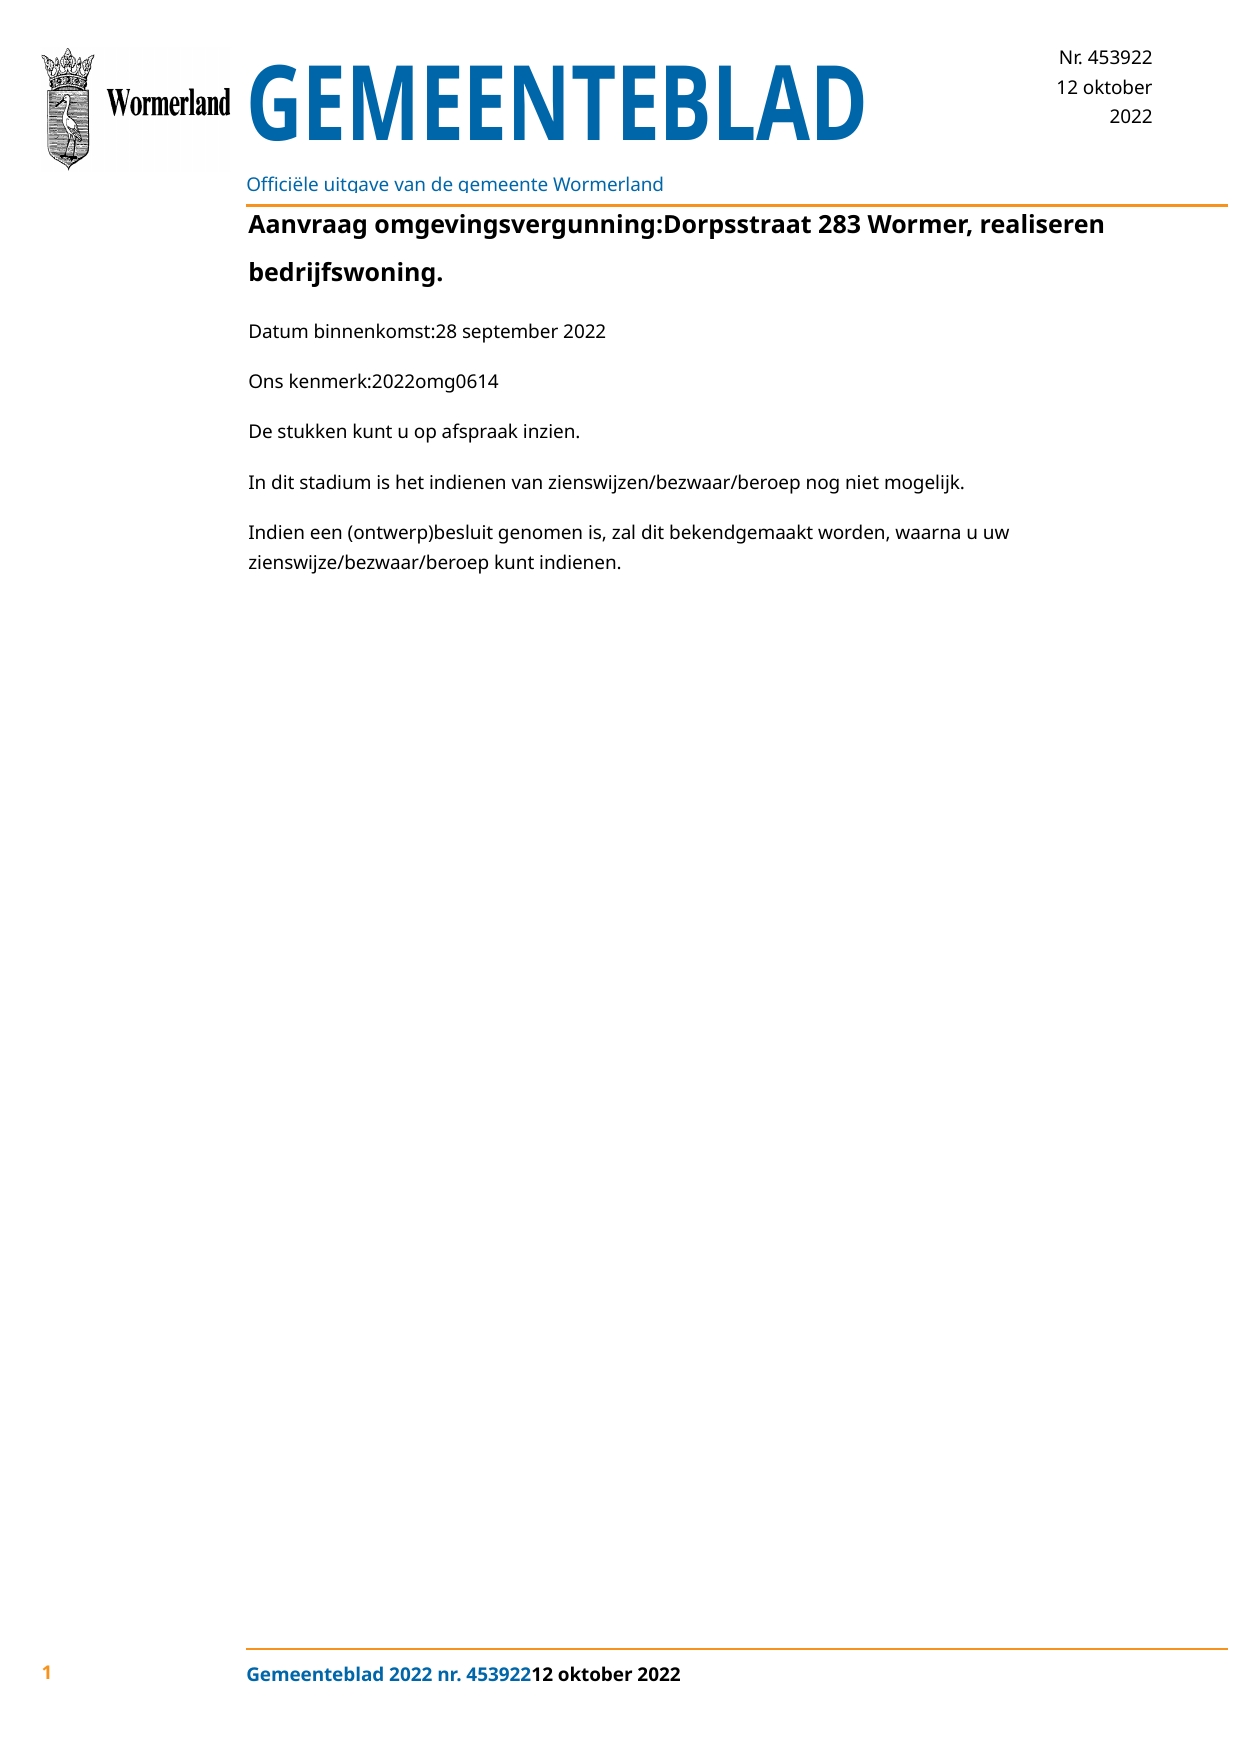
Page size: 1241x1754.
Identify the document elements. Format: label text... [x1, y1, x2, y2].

picture [41, 47, 231, 172]
text Ons kenmerk:2022omg0614 [248, 368, 1152, 394]
text Datum binnenkomst:28 september 2022 [248, 318, 1152, 344]
text De stukken kunt u op afspraak inzien. [248, 419, 1152, 444]
text In dit stadium is het indienen van zienswijzen/bezwaar/beroep nog niet mogelijk. [248, 469, 1152, 495]
text Indien een (ontwerp)besluit genomen is, zal dit bekendgemaakt worden, waarna u uw zienswijze/bezwaar/beroep kunt indienen. [248, 519, 1152, 575]
text Aanvraag omgevingsvergunning:Dorpsstraat 283 Wormer, realiseren bedrijfswoning. [248, 207, 1152, 288]
